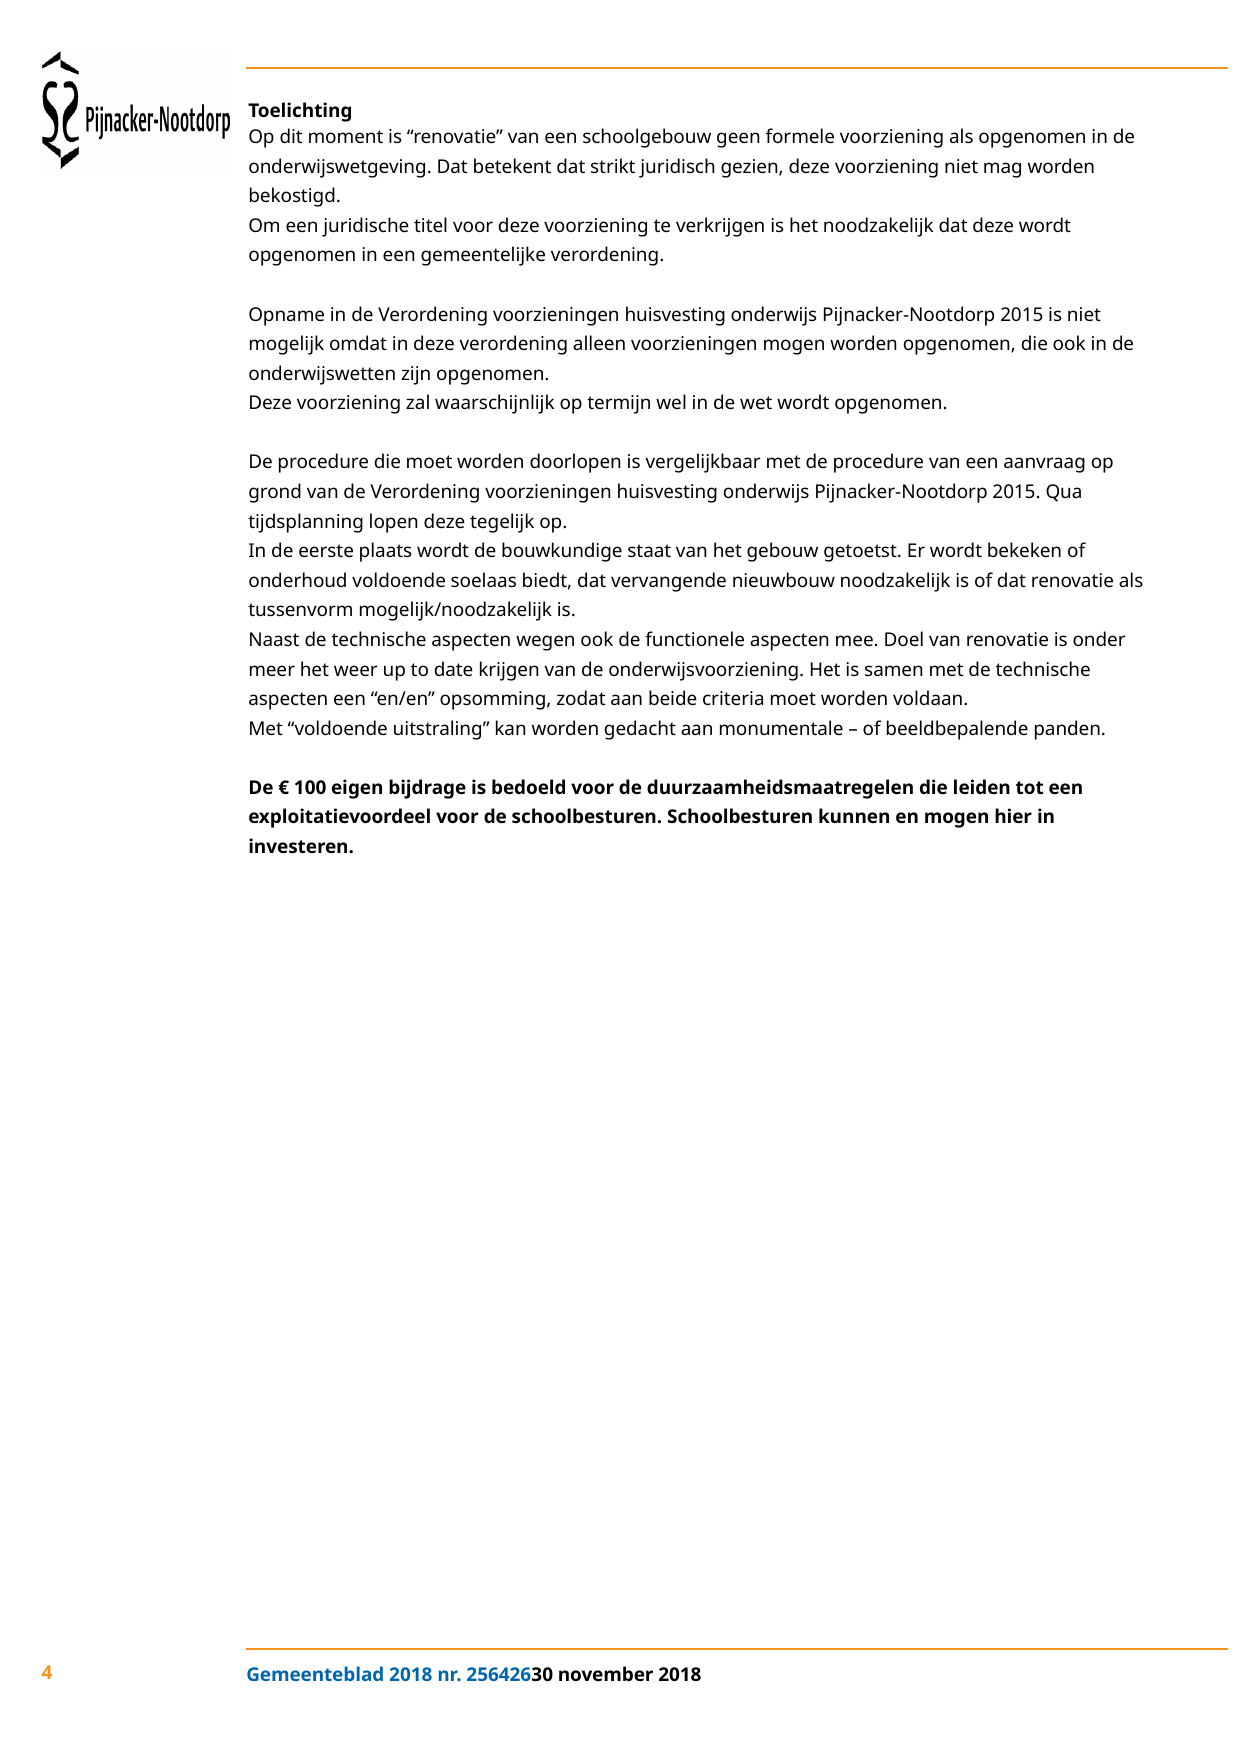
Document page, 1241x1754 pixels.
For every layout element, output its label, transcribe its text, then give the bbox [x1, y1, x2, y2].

text Met “voldoende uitstraling” kan worden gedacht aan monumentale – of beeldbepalende panden. [248, 715, 1152, 741]
text Deze voorziening zal waarschijnlijk op termijn wel in de wet wordt opgenomen. [248, 389, 1152, 415]
text De procedure die moet worden doorlopen is vergelijkbaar met de procedure van een aanvraag op grond van de Verordening voorzieningen huisvesting onderwijs Pijnacker-Nootdorp 2015. Qua tijdsplanning lopen deze tegelijk op. [248, 449, 1152, 534]
text Om een juridische titel voor deze voorziening te verkrijgen is het noodzakelijk dat deze wordt opgenomen in een gemeentelijke verordening. [248, 212, 1152, 267]
text Op dit moment is “renovatie” van een schoolgebouw geen formele voorziening als opgenomen in de onderwijswetgeving. Dat betekent dat strikt juridisch gezien, deze voorziening niet mag worden bekostigd. [248, 123, 1152, 208]
text In de eerste plaats wordt de bouwkundige staat van het gebouw getoetst. Er wordt bekeken of onderhoud voldoende soelaas biedt, dat vervangende nieuwbouw noodzakelijk is of dat renovatie als tussenvorm mogelijk/noodzakelijk is. [248, 537, 1152, 622]
text De € 100 eigen bijdrage is bedoeld voor de duurzaamheidsmaatregelen die leiden tot een exploitatievoordeel voor de schoolbesturen. Schoolbesturen kunnen en mogen hier in investeren. [248, 774, 1152, 859]
text Opname in de Verordening voorzieningen huisvesting onderwijs Pijnacker-Nootdorp 2015 is niet mogelijk omdat in deze verordening alleen voorzieningen mogen worden opgenomen, die ook in de onderwijswetten zijn opgenomen. [248, 301, 1152, 386]
text Toelichting [248, 95, 1152, 123]
text Naast de technische aspecten wegen ook de functionele aspecten mee. Doel van renovatie is onder meer het weer up to date krijgen van de onderwijsvoorziening. Het is samen met de technische aspecten een “en/en” opsomming, zodat aan beide criteria moet worden voldaan. [248, 626, 1152, 711]
picture [41, 47, 231, 172]
